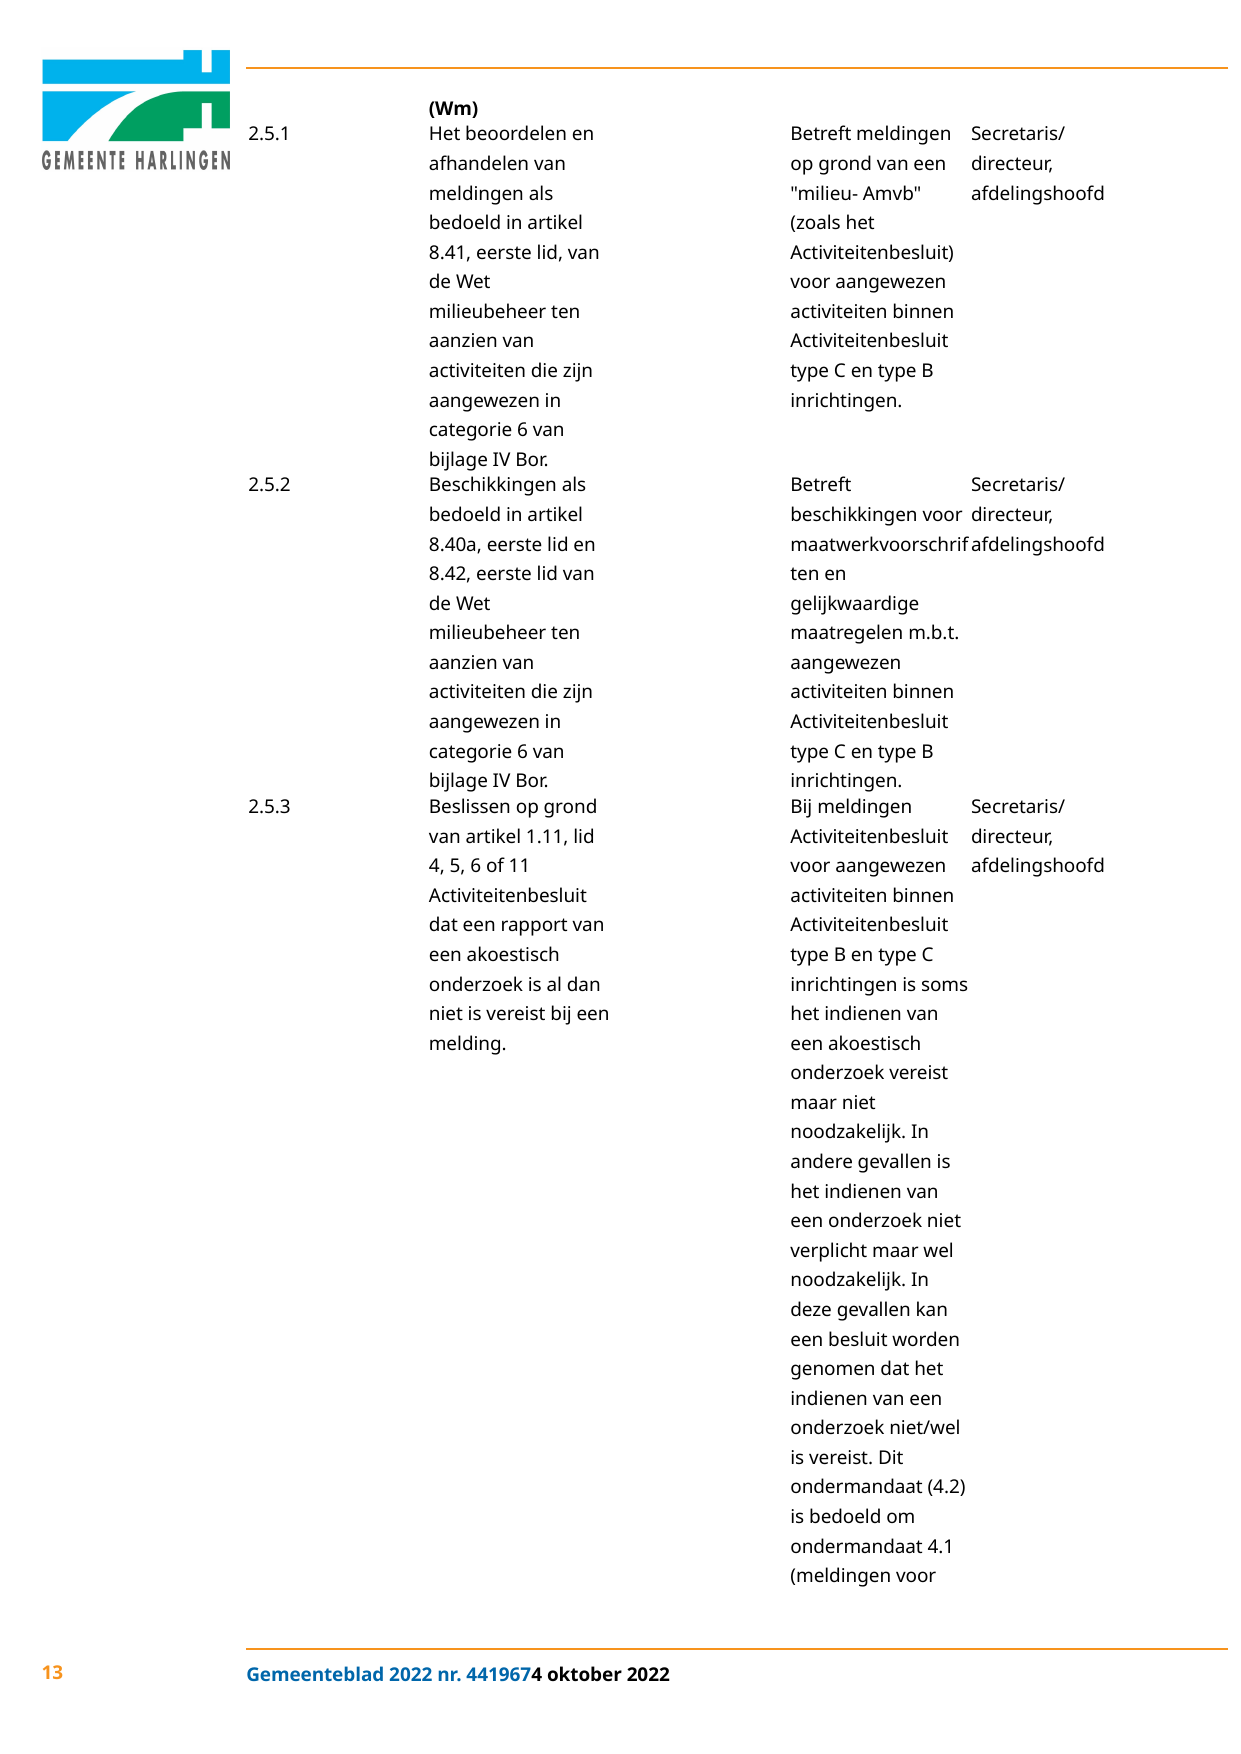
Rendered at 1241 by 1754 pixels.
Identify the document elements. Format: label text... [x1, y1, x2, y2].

table_cell [609, 95, 790, 121]
table_cell Beschikkingen als bedoeld in artikel 8.40a, eerste lid en 8.42, eerste lid van de Wet milieubeheer ten aanzien van activiteiten die zijn aangewezen in categorie 6 van bijlage IV Bor. [429, 472, 609, 793]
table_cell [971, 95, 1152, 121]
table_cell Secretaris/ directeur, afdelingshoofd [971, 121, 1152, 472]
table_cell Betreft beschikkingen voor maatwerkvoorschriften en gelijkwaardige maatregelen m.b.t. aangewezen activiteiten binnen Activiteitenbesluit type C en type B inrichtingen. [790, 472, 971, 793]
table_cell [609, 793, 790, 1588]
table_cell (Wm) [429, 95, 609, 121]
table_cell [248, 95, 429, 121]
table_cell 2.5.2 [248, 472, 429, 793]
table_cell Het beoordelen en afhandelen van meldingen als bedoeld in artikel 8.41, eerste lid, van de Wet milieubeheer ten aanzien van activiteiten die zijn aangewezen in categorie 6 van bijlage IV Bor. [429, 121, 609, 472]
table_cell [790, 95, 971, 121]
table_cell 2.5.3 [248, 793, 429, 1588]
table_cell Bij meldingen Activiteitenbesluit voor aangewezen activiteiten binnen Activiteitenbesluit type B en type C inrichtingen is soms het indienen van een akoestisch onderzoek vereist maar niet noodzakelijk. In andere gevallen is het indienen van een onderzoek niet verplicht maar wel noodzakelijk. In deze gevallen kan een besluit worden genomen dat het indienen van een onderzoek niet/wel is vereist. Dit ondermandaat (4.2) is bedoeld om ondermandaat 4.1 (meldingen voor [790, 793, 971, 1588]
table_cell [609, 121, 790, 472]
table_cell Betreft meldingen op grond van een "milieu- Amvb" (zoals het Activiteitenbesluit) voor aangewezen activiteiten binnen Activiteitenbesluit type C en type B inrichtingen. [790, 121, 971, 472]
table_cell 2.5.1 [248, 121, 429, 472]
table_cell Beslissen op grond van artikel 1.11, lid 4, 5, 6 of 11 Activiteitenbesluit dat een rapport van een akoestisch onderzoek is al dan niet is vereist bij een melding. [429, 793, 609, 1588]
table_cell Secretaris/ directeur, afdelingshoofd [971, 793, 1152, 1588]
table_cell [609, 472, 790, 793]
picture [41, 47, 231, 172]
table_cell Secretaris/ directeur, afdelingshoofd [971, 472, 1152, 793]
